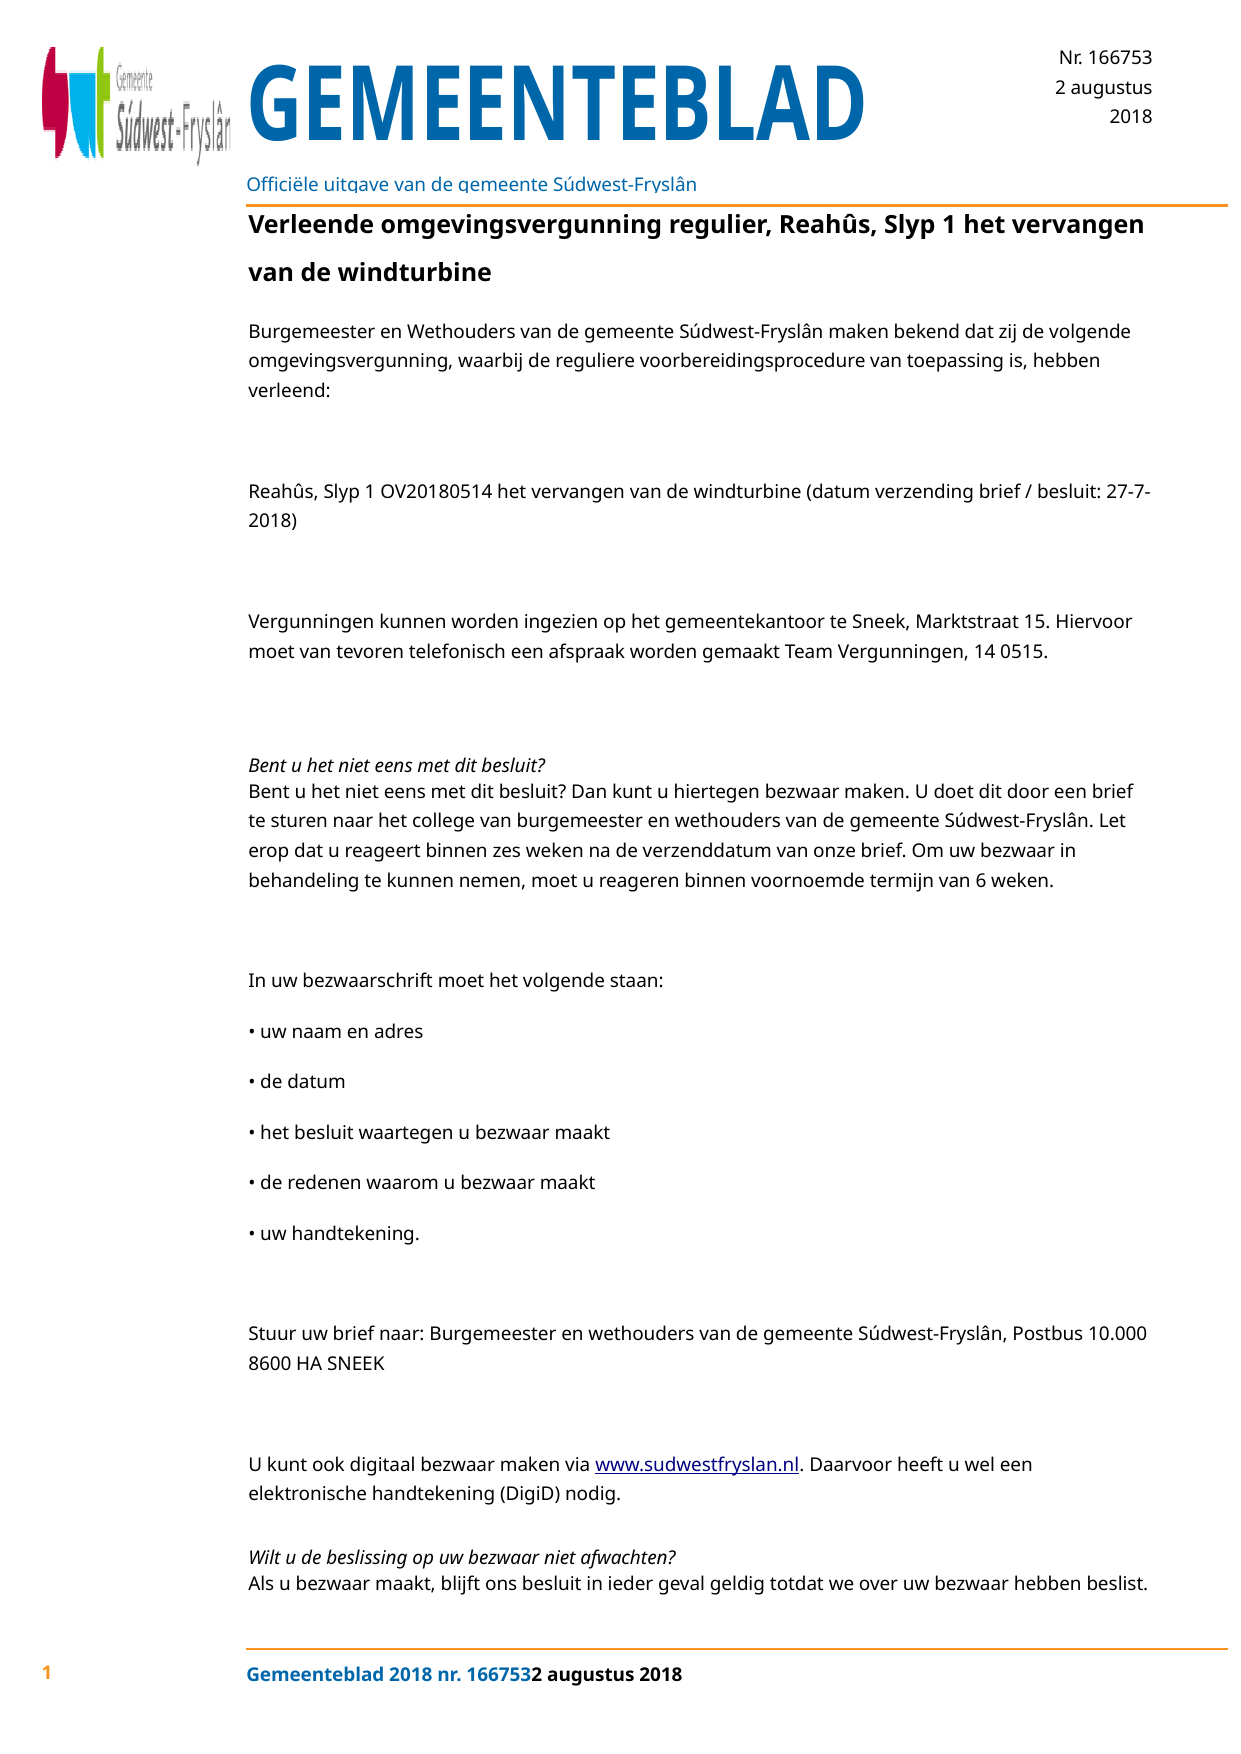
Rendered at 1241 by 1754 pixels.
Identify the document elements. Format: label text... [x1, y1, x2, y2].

text • de datum [248, 1068, 1152, 1094]
text Wilt u de beslissing op uw bezwaar niet afwachten? [248, 1544, 1152, 1570]
text • de redenen waarom u bezwaar maakt [248, 1169, 1152, 1195]
text Burgemeester en Wethouders van de gemeente Súdwest-Fryslân maken bekend dat zij de volgende omgevingsvergunning, waarbij de reguliere voorbereidingsprocedure van toepassing is, hebben verleend: [248, 318, 1152, 403]
text U kunt ook digitaal bezwaar maken via www.sudwestfryslan.nl. Daarvoor heeft u wel een elektronische handtekening (DigiD) nodig. [248, 1451, 1152, 1506]
text • uw naam en adres [248, 1018, 1152, 1044]
text Als u bezwaar maakt, blijft ons besluit in ieder geval geldig totdat we over uw bezwaar hebben beslist. [248, 1570, 1152, 1596]
text Bent u het niet eens met dit besluit? Dan kunt u hiertegen bezwaar maken. U doet dit door een brief te sturen naar het college van burgemeester en wethouders van de gemeente Súdwest-Fryslân. Let erop dat u reageert binnen zes weken na de verzenddatum van onze brief. Om uw bezwaar in behandeling te kunnen nemen, moet u reageren binnen voornoemde termijn van 6 weken. [248, 778, 1152, 892]
text Reahûs, Slyp 1 OV20180514 het vervangen van de windturbine (datum verzending brief / besluit: 27-7-2018) [248, 478, 1152, 533]
text • uw handtekening. [248, 1220, 1152, 1245]
text In uw bezwaarschrift moet het volgende staan: [248, 968, 1152, 993]
picture [41, 47, 231, 172]
text Bent u het niet eens met dit besluit? [248, 752, 1152, 778]
text Stuur uw brief naar: Burgemeester en wethouders van de gemeente Súdwest-Fryslân, Postbus 10.000 8600 HA SNEEK [248, 1321, 1152, 1376]
text • het besluit waartegen u bezwaar maakt [248, 1119, 1152, 1144]
text Vergunningen kunnen worden ingezien op het gemeentekantoor te Sneek, Marktstraat 15. Hiervoor moet van tevoren telefonisch een afspraak worden gemaakt Team Vergunningen, 14 0515. [248, 608, 1152, 664]
text Verleende omgevingsvergunning regulier, Reahûs, Slyp 1 het vervangen van de windturbine [248, 207, 1152, 288]
